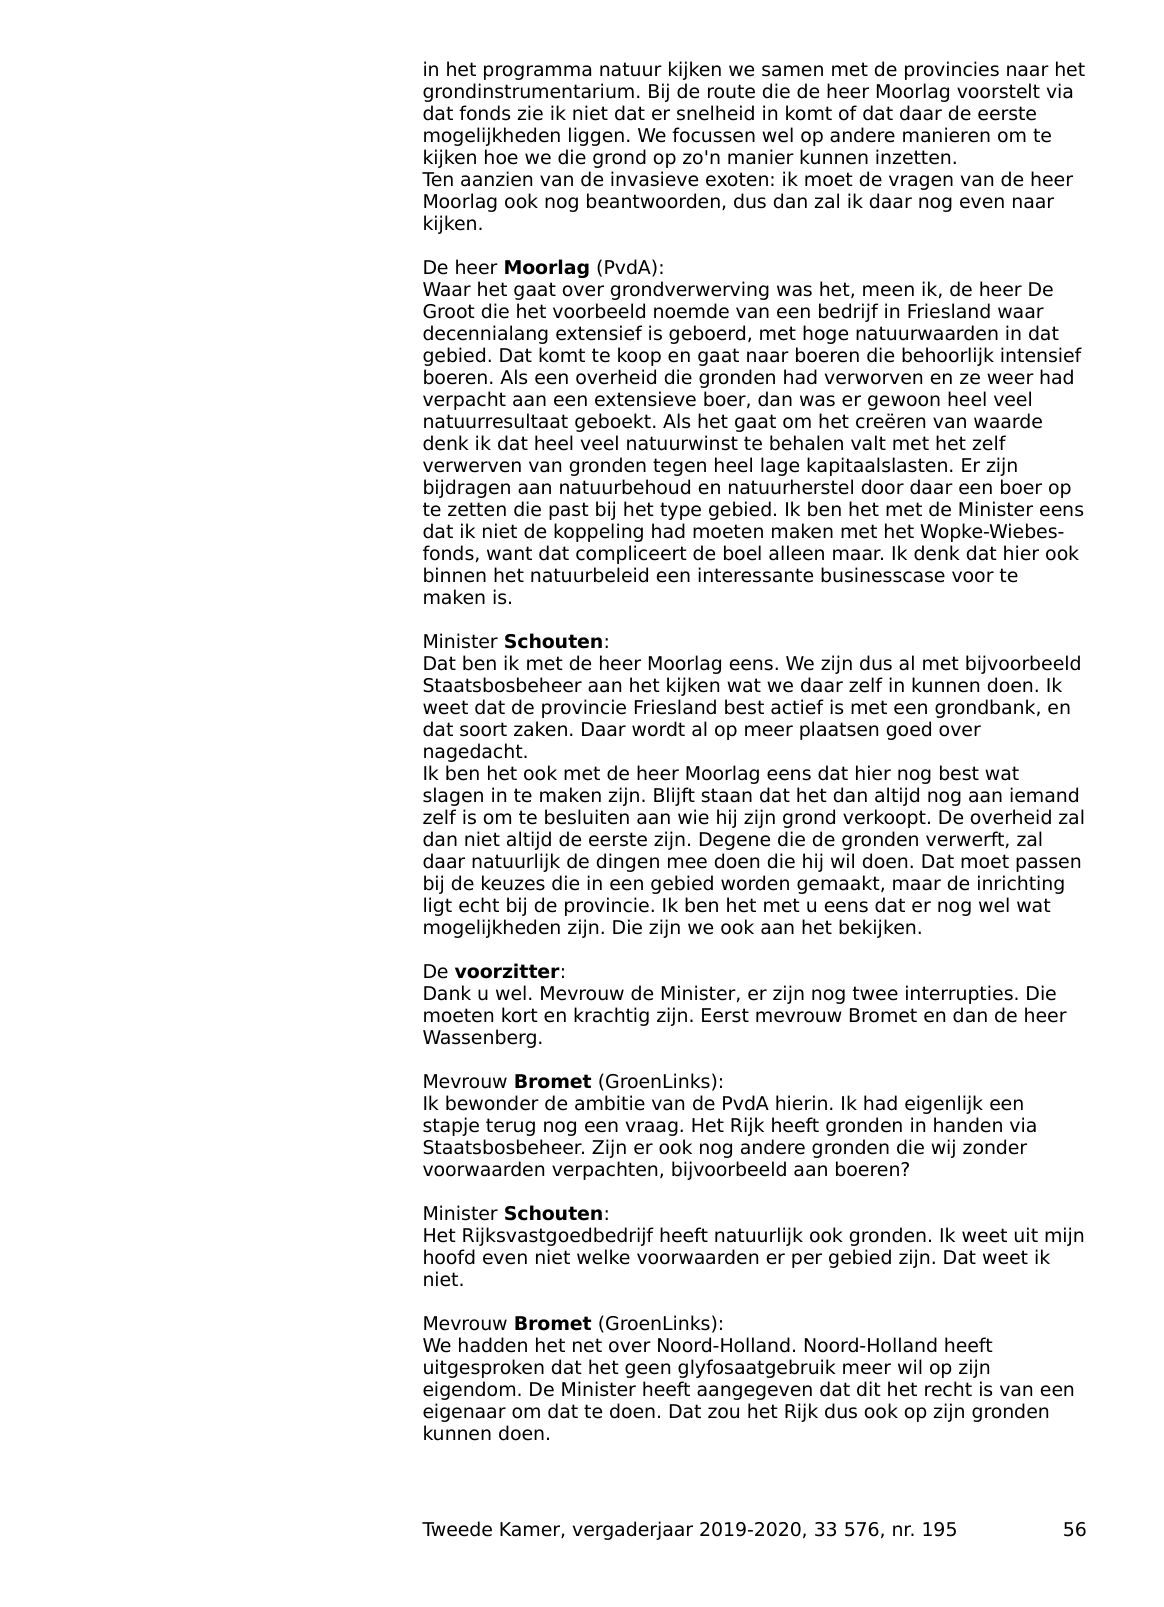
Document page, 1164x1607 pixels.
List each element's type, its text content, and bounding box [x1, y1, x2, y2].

text De voorzitter: [422, 961, 1087, 983]
text Waar het gaat over grondverwerving was het, meen ik, de heer De Groot die het voorbeeld noemde van een bedrijf in Friesland waar decennialang extensief is geboerd, met hoge natuurwaarden in dat gebied. Dat komt te koop en gaat naar boeren die behoorlijk intensief boeren. Als een overheid die gronden had verworven en ze weer had verpacht aan een extensieve boer, dan was er gewoon heel veel natuurresultaat geboekt. Als het gaat om het creëren van waarde denk ik dat heel veel natuurwinst te behalen valt met het zelf verwerven van gronden tegen heel lage kapitaalslasten. Er zijn bijdragen aan natuurbehoud en natuurherstel door daar een boer op te zetten die past bij het type gebied. Ik ben het met de Minister eens dat ik niet de koppeling had moeten maken met het Wopke-Wiebes-fonds, want dat compliceert de boel alleen maar. Ik denk dat hier ook binnen het natuurbeleid een interessante businesscase voor te maken is. [422, 279, 1087, 609]
text Dank u wel. Mevrouw de Minister, er zijn nog twee interrupties. Die moeten kort en krachtig zijn. Eerst mevrouw Bromet en dan de heer Wassenberg. [422, 983, 1087, 1049]
text Minister Schouten: [422, 1203, 1087, 1225]
text Het Rijksvastgoedbedrijf heeft natuurlijk ook gronden. Ik weet uit mijn hoofd even niet welke voorwaarden er per gebied zijn. Dat weet ik niet. [422, 1225, 1087, 1291]
text Ten aanzien van de invasieve exoten: ik moet de vragen van de heer Moorlag ook nog beantwoorden, dus dan zal ik daar nog even naar kijken. [422, 169, 1087, 235]
text Minister Schouten: [422, 631, 1087, 653]
text De heer Moorlag (PvdA): [422, 257, 1087, 279]
text in het programma natuur kijken we samen met de provincies naar het grondinstrumentarium. Bij de route die de heer Moorlag voorstelt via dat fonds zie ik niet dat er snelheid in komt of dat daar de eerste mogelijkheden liggen. We focussen wel op andere manieren om te kijken hoe we die grond op zo'n manier kunnen inzetten. [422, 59, 1087, 169]
text Ik ben het ook met de heer Moorlag eens dat hier nog best wat slagen in te maken zijn. Blijft staan dat het dan altijd nog aan iemand zelf is om te besluiten aan wie hij zijn grond verkoopt. De overheid zal dan niet altijd de eerste zijn. Degene die de gronden verwerft, zal daar natuurlijk de dingen mee doen die hij wil doen. Dat moet passen bij de keuzes die in een gebied worden gemaakt, maar de inrichting ligt echt bij de provincie. Ik ben het met u eens dat er nog wel wat mogelijkheden zijn. Die zijn we ook aan het bekijken. [422, 763, 1087, 939]
text Dat ben ik met de heer Moorlag eens. We zijn dus al met bijvoorbeeld Staatsbosbeheer aan het kijken wat we daar zelf in kunnen doen. Ik weet dat de provincie Friesland best actief is met een grondbank, en dat soort zaken. Daar wordt al op meer plaatsen goed over nagedacht. [422, 653, 1087, 763]
text Mevrouw Bromet (GroenLinks): [422, 1071, 1087, 1093]
text Mevrouw Bromet (GroenLinks): [422, 1313, 1087, 1335]
text Ik bewonder de ambitie van de PvdA hierin. Ik had eigenlijk een stapje terug nog een vraag. Het Rijk heeft gronden in handen via Staatsbosbeheer. Zijn er ook nog andere gronden die wij zonder voorwaarden verpachten, bijvoorbeeld aan boeren? [422, 1093, 1087, 1181]
text We hadden het net over Noord-Holland. Noord-Holland heeft uitgesproken dat het geen glyfosaatgebruik meer wil op zijn eigendom. De Minister heeft aangegeven dat dit het recht is van een eigenaar om dat te doen. Dat zou het Rijk dus ook op zijn gronden kunnen doen. [422, 1335, 1087, 1445]
